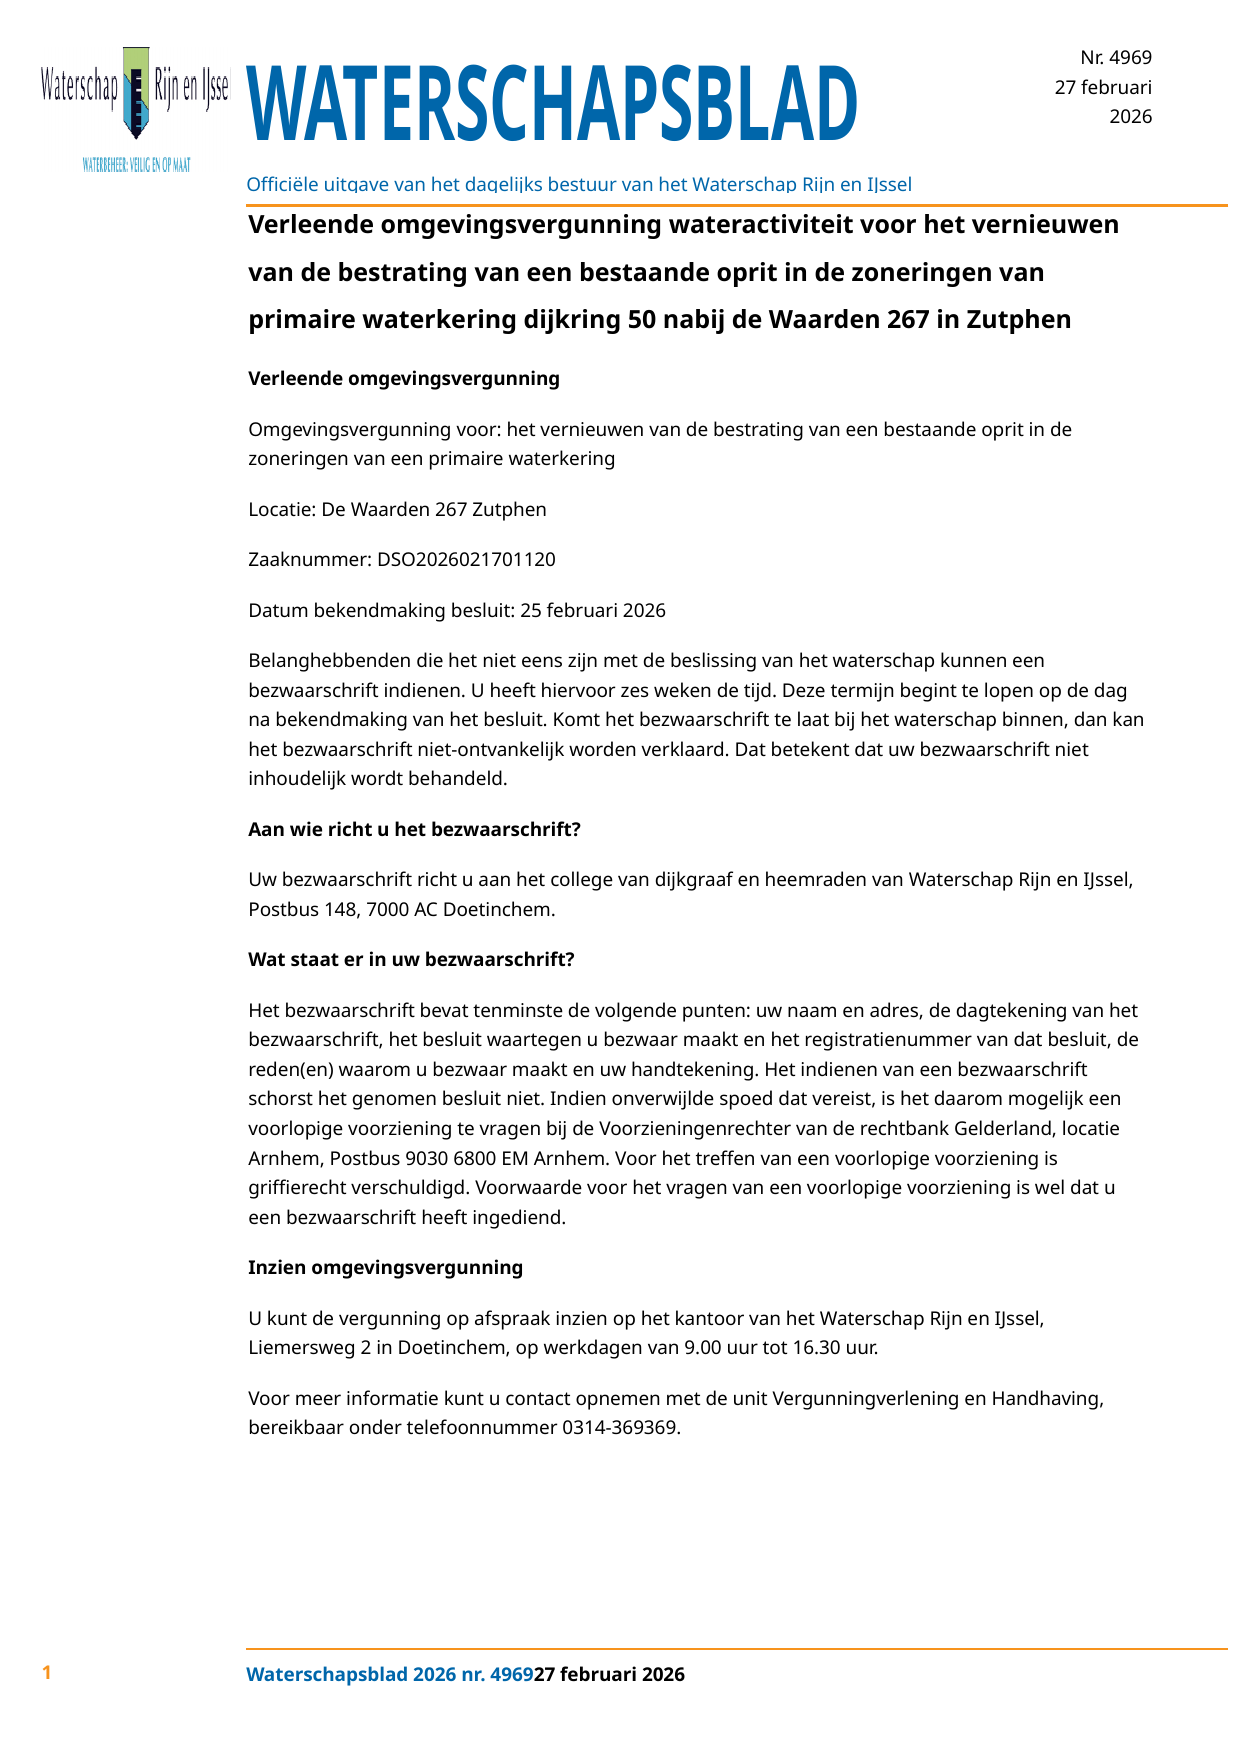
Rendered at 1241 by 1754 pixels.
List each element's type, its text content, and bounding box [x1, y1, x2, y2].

text Aan wie richt u het bezwaarschrift? [248, 816, 1152, 842]
text U kunt de vergunning op afspraak inzien op het kantoor van het Waterschap Rijn en IJssel, Liemersweg 2 in Doetinchem, op werkdagen van 9.00 uur tot 16.30 uur. [248, 1305, 1152, 1360]
text Locatie: De Waarden 267 Zutphen [248, 496, 1152, 522]
text Uw bezwaarschrift richt u aan het college van dijkgraaf en heemraden van Waterschap Rijn en IJssel, Postbus 148, 7000 AC Doetinchem. [248, 866, 1152, 922]
picture [41, 47, 231, 172]
text Zaaknummer: DSO2026021701120 [248, 546, 1152, 572]
text Inzien omgevingsvergunning [248, 1254, 1152, 1280]
text Wat staat er in uw bezwaarschrift? [248, 946, 1152, 972]
text Verleende omgevingsvergunning wateractiviteit voor het vernieuwen van de bestrating van een bestaande oprit in de zoneringen van primaire waterkering dijkring 50 nabij de Waarden 267 in Zutphen [248, 207, 1152, 336]
text Het bezwaarschrift bevat tenminste de volgende punten: uw naam en adres, de dagtekening van het bezwaarschrift, het besluit waartegen u bezwaar maakt en het registratienummer van dat besluit, de reden(en) waarom u bezwaar maakt en uw handtekening. Het indienen van een bezwaarschrift schorst het genomen besluit niet. Indien onverwijlde spoed dat vereist, is het daarom mogelijk een voorlopige voorziening te vragen bij de Voorzieningenrechter van de rechtbank Gelderland, locatie Arnhem, Postbus 9030 6800 EM Arnhem. Voor het treffen van een voorlopige voorziening is griffierecht verschuldigd. Voorwaarde voor het vragen van een voorlopige voorziening is wel dat u een bezwaarschrift heeft ingediend. [248, 997, 1152, 1229]
text Datum bekendmaking besluit: 25 februari 2026 [248, 597, 1152, 622]
text Omgevingsvergunning voor: het vernieuwen van de bestrating van een bestaande oprit in de zoneringen van een primaire waterkering [248, 416, 1152, 471]
text Verleende omgevingsvergunning [248, 366, 1152, 391]
text Belanghebbenden die het niet eens zijn met de beslissing van het waterschap kunnen een bezwaarschrift indienen. U heeft hiervoor zes weken de tijd. Deze termijn begint te lopen op de dag na bekendmaking van het besluit. Komt het bezwaarschrift te laat bij het waterschap binnen, dan kan het bezwaarschrift niet-ontvankelijk worden verklaard. Dat betekent dat uw bezwaarschrift niet inhoudelijk wordt behandeld. [248, 647, 1152, 791]
text Voor meer informatie kunt u contact opnemen met de unit Vergunningverlening en Handhaving, bereikbaar onder telefoonnummer 0314-369369. [248, 1385, 1152, 1440]
